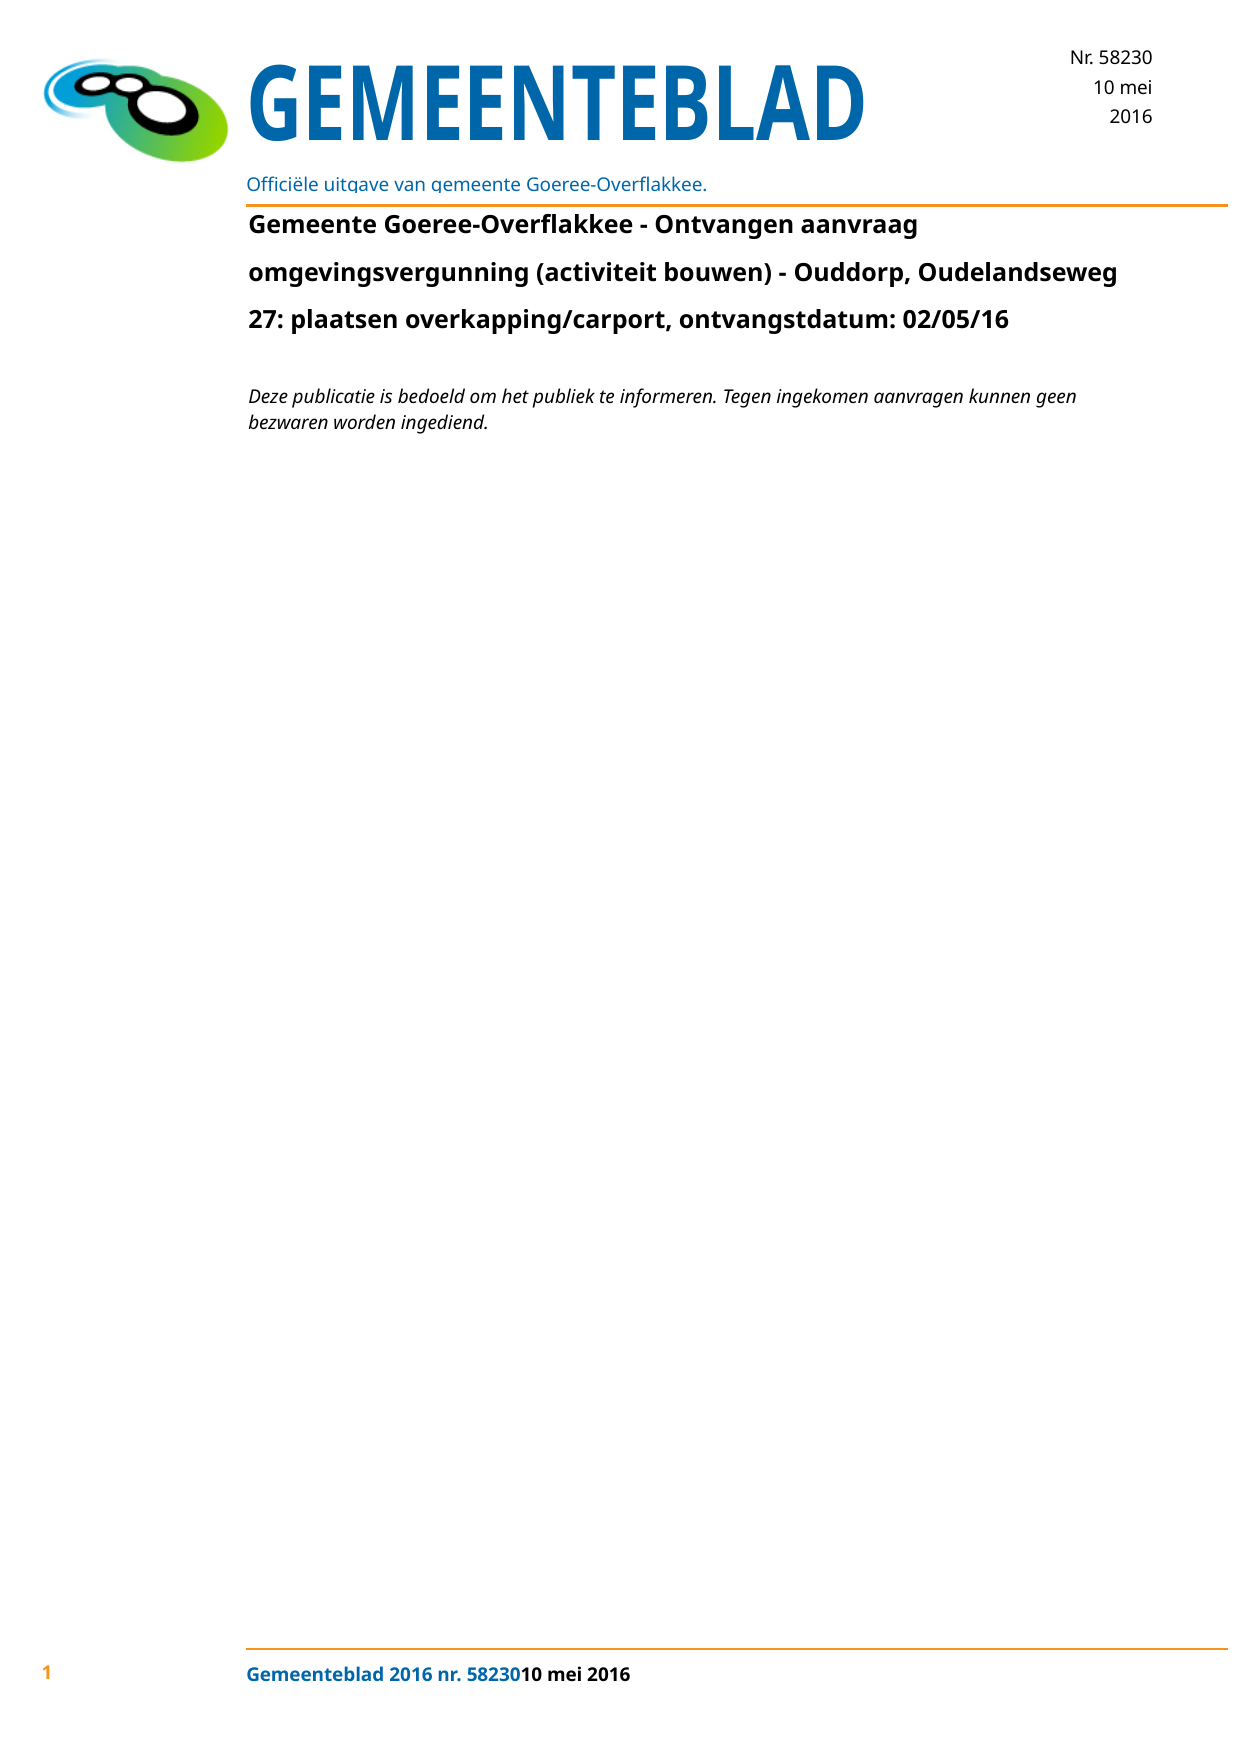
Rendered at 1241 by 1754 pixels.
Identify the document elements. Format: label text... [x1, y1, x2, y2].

text Deze publicatie is bedoeld om het publiek te informeren. Tegen ingekomen aanvragen kunnen geen bezwaren worden ingediend. [248, 384, 1152, 435]
text Gemeente Goeree-Overflakkee - Ontvangen aanvraag omgevingsvergunning (activiteit bouwen) - Ouddorp, Oudelandseweg 27: plaatsen overkapping/carport, ontvangstdatum: 02/05/16 [248, 207, 1152, 336]
picture [41, 47, 231, 172]
